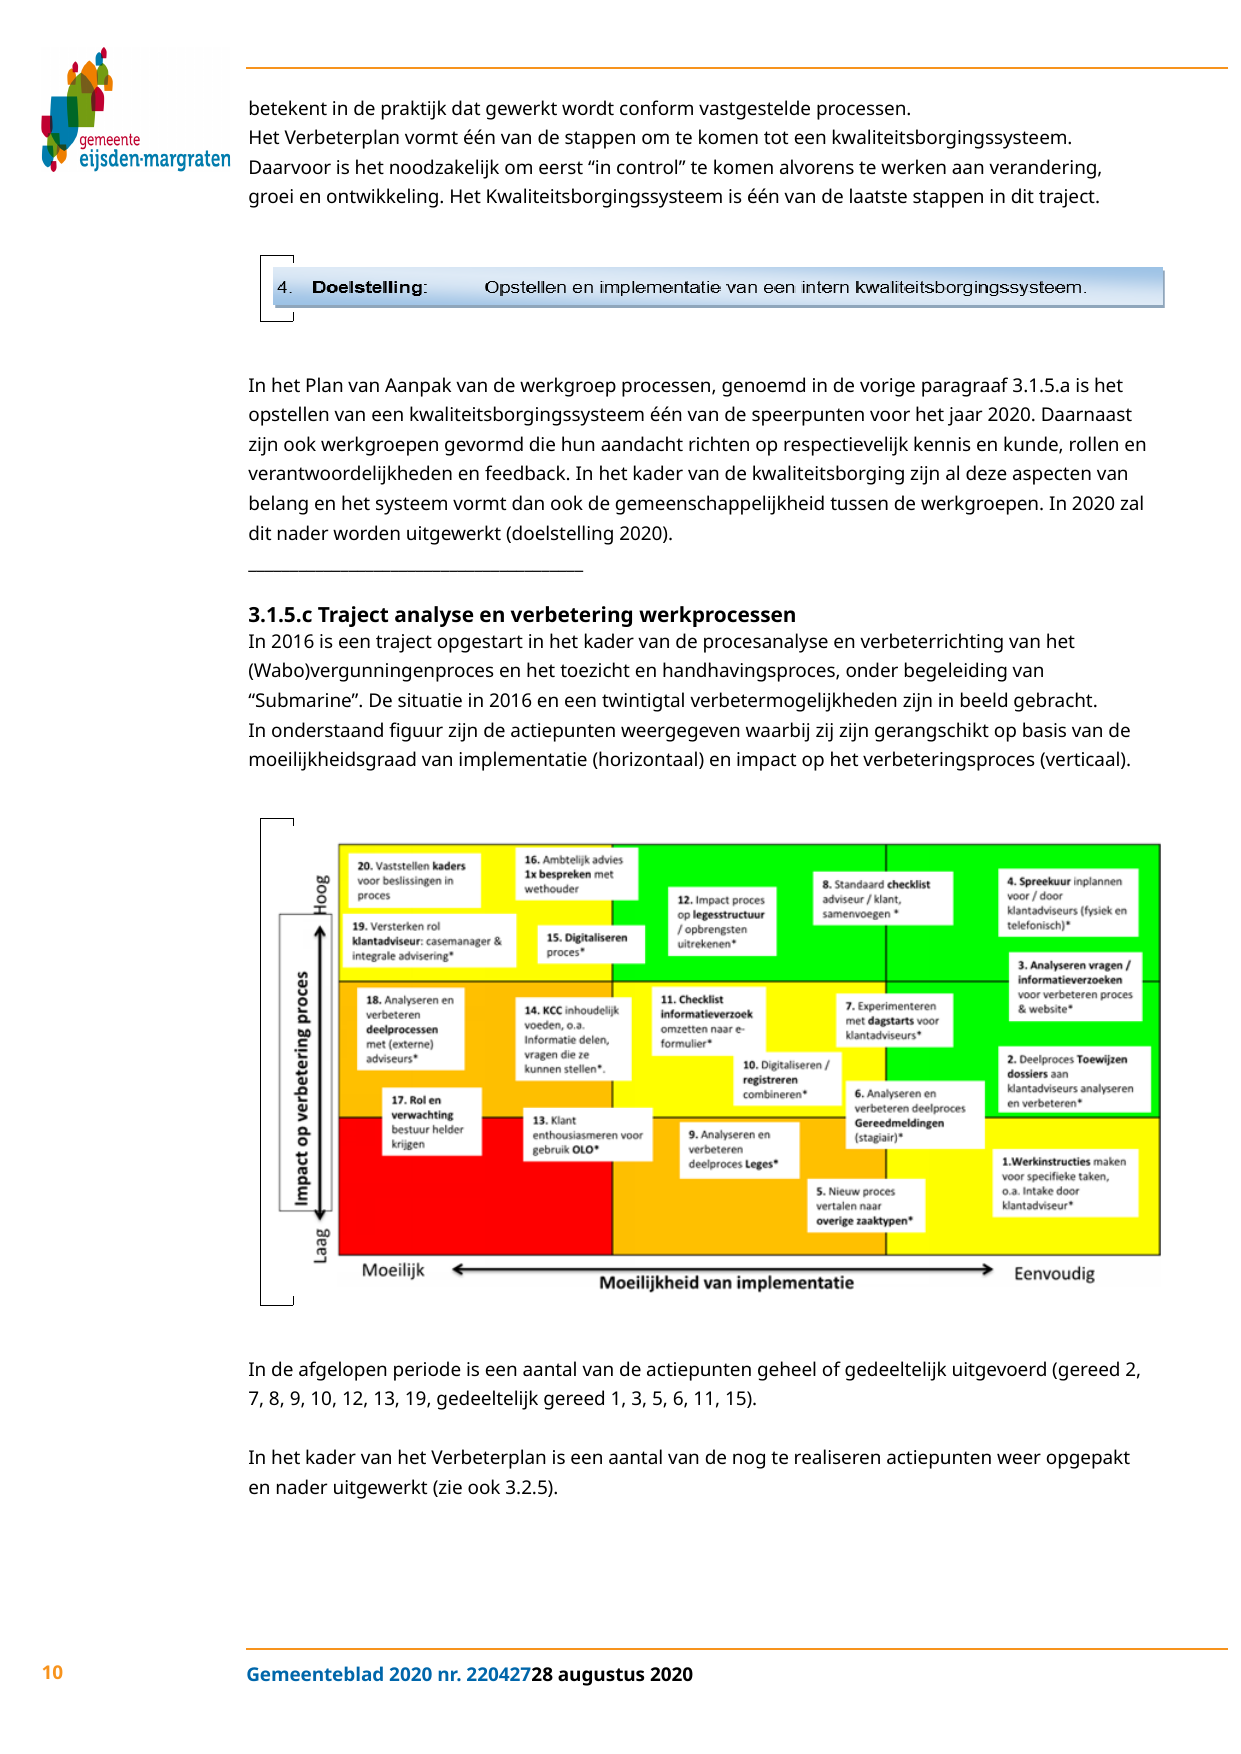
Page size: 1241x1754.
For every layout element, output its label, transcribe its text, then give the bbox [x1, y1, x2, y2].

picture [268, 826, 1173, 1296]
text betekent in de praktijk dat gewerkt wordt conform vastgestelde processen. [248, 95, 1152, 121]
text ________________________________________ [248, 549, 1152, 575]
text In onderstaand figuur zijn de actiepunten weergegeven waarbij zij zijn gerangschikt op basis van de moeilijkheidsgraad van implementatie (horizontaal) en impact op het verbeteringsproces (verticaal). [248, 717, 1152, 772]
picture [268, 263, 1173, 312]
picture [41, 47, 231, 172]
text In de afgelopen periode is een aantal van de actiepunten geheel of gedeeltelijk uitgevoerd (gereed 2, 7, 8, 9, 10, 12, 13, 19, gedeeltelijk gereed 1, 3, 5, 6, 11, 15). [248, 1356, 1152, 1411]
text 3.1.5.c Traject analyse en verbetering werkprocessen [248, 600, 1152, 628]
text In het Plan van Aanpak van de werkgroep processen, genoemd in de vorige paragraaf 3.1.5.a is het opstellen van een kwaliteitsborgingssysteem één van de speerpunten voor het jaar 2020. Daarnaast zijn ook werkgroepen gevormd die hun aandacht richten op respectievelijk kennis en kunde, rollen en verantwoordelijkheden en feedback. In het kader van de kwaliteitsborging zijn al deze aspecten van belang en het systeem vormt dan ook de gemeenschappelijkheid tussen de werkgroepen. In 2020 zal dit nader worden uitgewerkt (doelstelling 2020). [248, 372, 1152, 545]
text In het kader van het Verbeterplan is een aantal van de nog te realiseren actiepunten weer opgepakt en nader uitgewerkt (zie ook 3.2.5). [248, 1444, 1152, 1500]
text In 2016 is een traject opgestart in het kader van de procesanalyse en verbeterrichting van het (Wabo)vergunningenproces en het toezicht en handhavingsproces, onder begeleiding van “Submarine”. De situatie in 2016 en een twintigtal verbetermogelijkheden zijn in beeld gebracht. [248, 628, 1152, 713]
text Het Verbeterplan vormt één van de stappen om te komen tot een kwaliteitsborgingssysteem. Daarvoor is het noodzakelijk om eerst “in control” te komen alvorens te werken aan verandering, groei en ontwikkeling. Het Kwaliteitsborgingssysteem is één van de laatste stappen in dit traject. [248, 124, 1152, 209]
